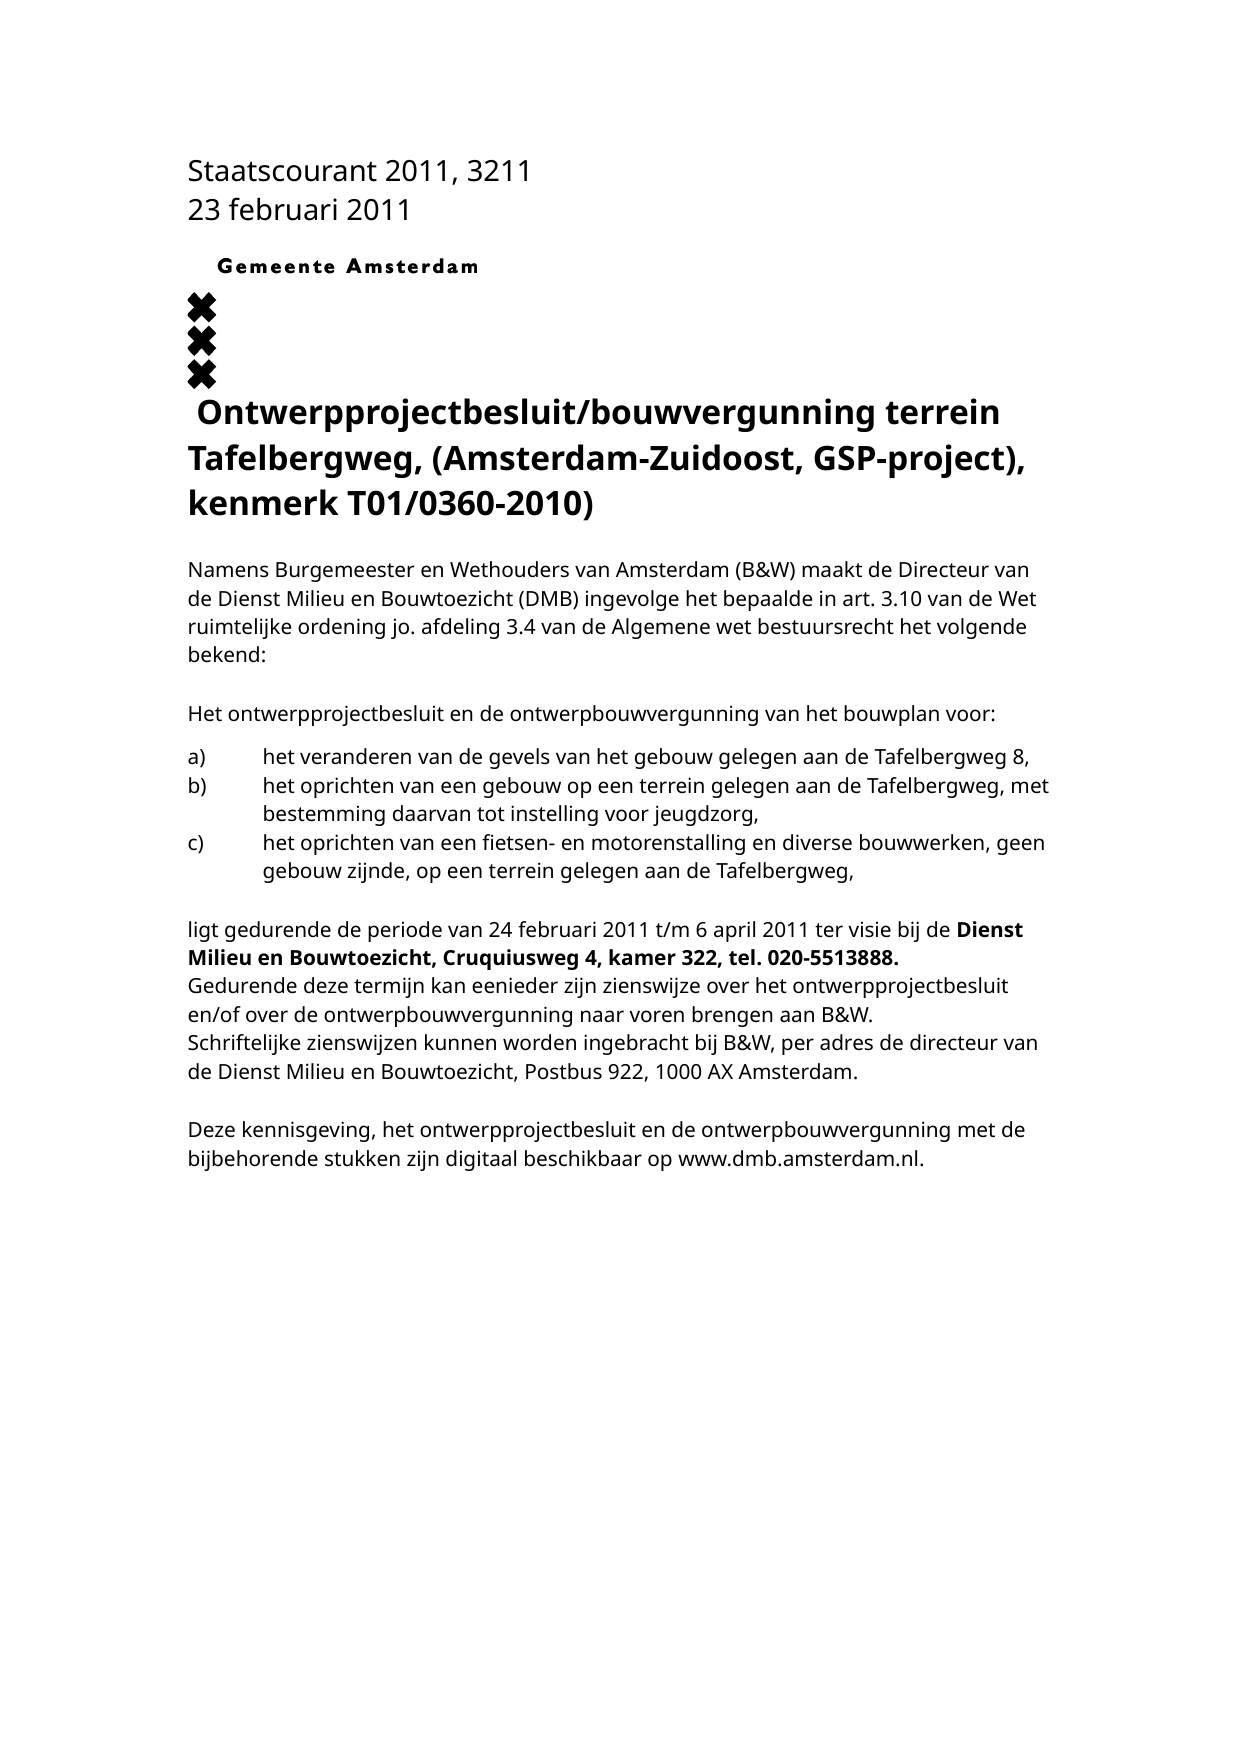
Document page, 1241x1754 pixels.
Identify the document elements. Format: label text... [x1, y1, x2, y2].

list het veranderen van de gevels van het gebouw gelegen aan de Tafelbergweg 8, [187, 742, 1053, 771]
text Gedurende deze termijn kan eenieder zijn zienswijze over het ontwerpprojectbesluit en/of over de ontwerpbouwvergunning naar voren brengen aan B&W. [187, 972, 1053, 1028]
list het oprichten van een gebouw op een terrein gelegen aan de Tafelbergweg, met bestemming daarvan tot instelling voor jeugdzorg, [187, 771, 1053, 828]
text ligt gedurende de periode van 24 februari 2011 t/m 6 april 2011 ter visie bij de Dienst Milieu en Bouwtoezicht, Cruquiusweg 4, kamer 322, tel. 020-5513888. [187, 915, 1053, 972]
subtitle Ontwerpprojectbesluit/bouwvergunning terrein Tafelbergweg, (Amsterdam-Zuidoost, GSP-project), kenmerk T01/0360-2010) [187, 271, 1053, 525]
text 23 februari 2011 [187, 190, 1053, 229]
text Het ontwerpprojectbesluit en de ontwerpbouwvergunning van het bouwplan voor: [187, 699, 1053, 727]
text Schriftelijke zienswijzen kunnen worden ingebracht bij B&W, per adres de directeur van de Dienst Milieu en Bouwtoezicht, Postbus 922, 1000 AX Amsterdam. [187, 1028, 1053, 1085]
text Staatscourant 2011, 3211 [187, 150, 1053, 190]
list het oprichten van een fietsen- en motorenstalling en diverse bouwwerken, geen gebouw zijnde, op een terrein gelegen aan de Tafelbergweg, [187, 828, 1053, 885]
picture [187, 258, 477, 389]
text Namens Burgemeester en Wethouders van Amsterdam (B&W) maakt de Directeur van de Dienst Milieu en Bouwtoezicht (DMB) ingevolge het bepaalde in art. 3.10 van de Wet ruimtelijke ordening jo. afdeling 3.4 van de Algemene wet bestuursrecht het volgende bekend: [187, 555, 1053, 669]
text Deze kennisgeving, het ontwerpprojectbesluit en de ontwerpbouwvergunning met de bijbehorende stukken zijn digitaal beschikbaar op www.dmb.amsterdam.nl. [187, 1115, 1053, 1172]
